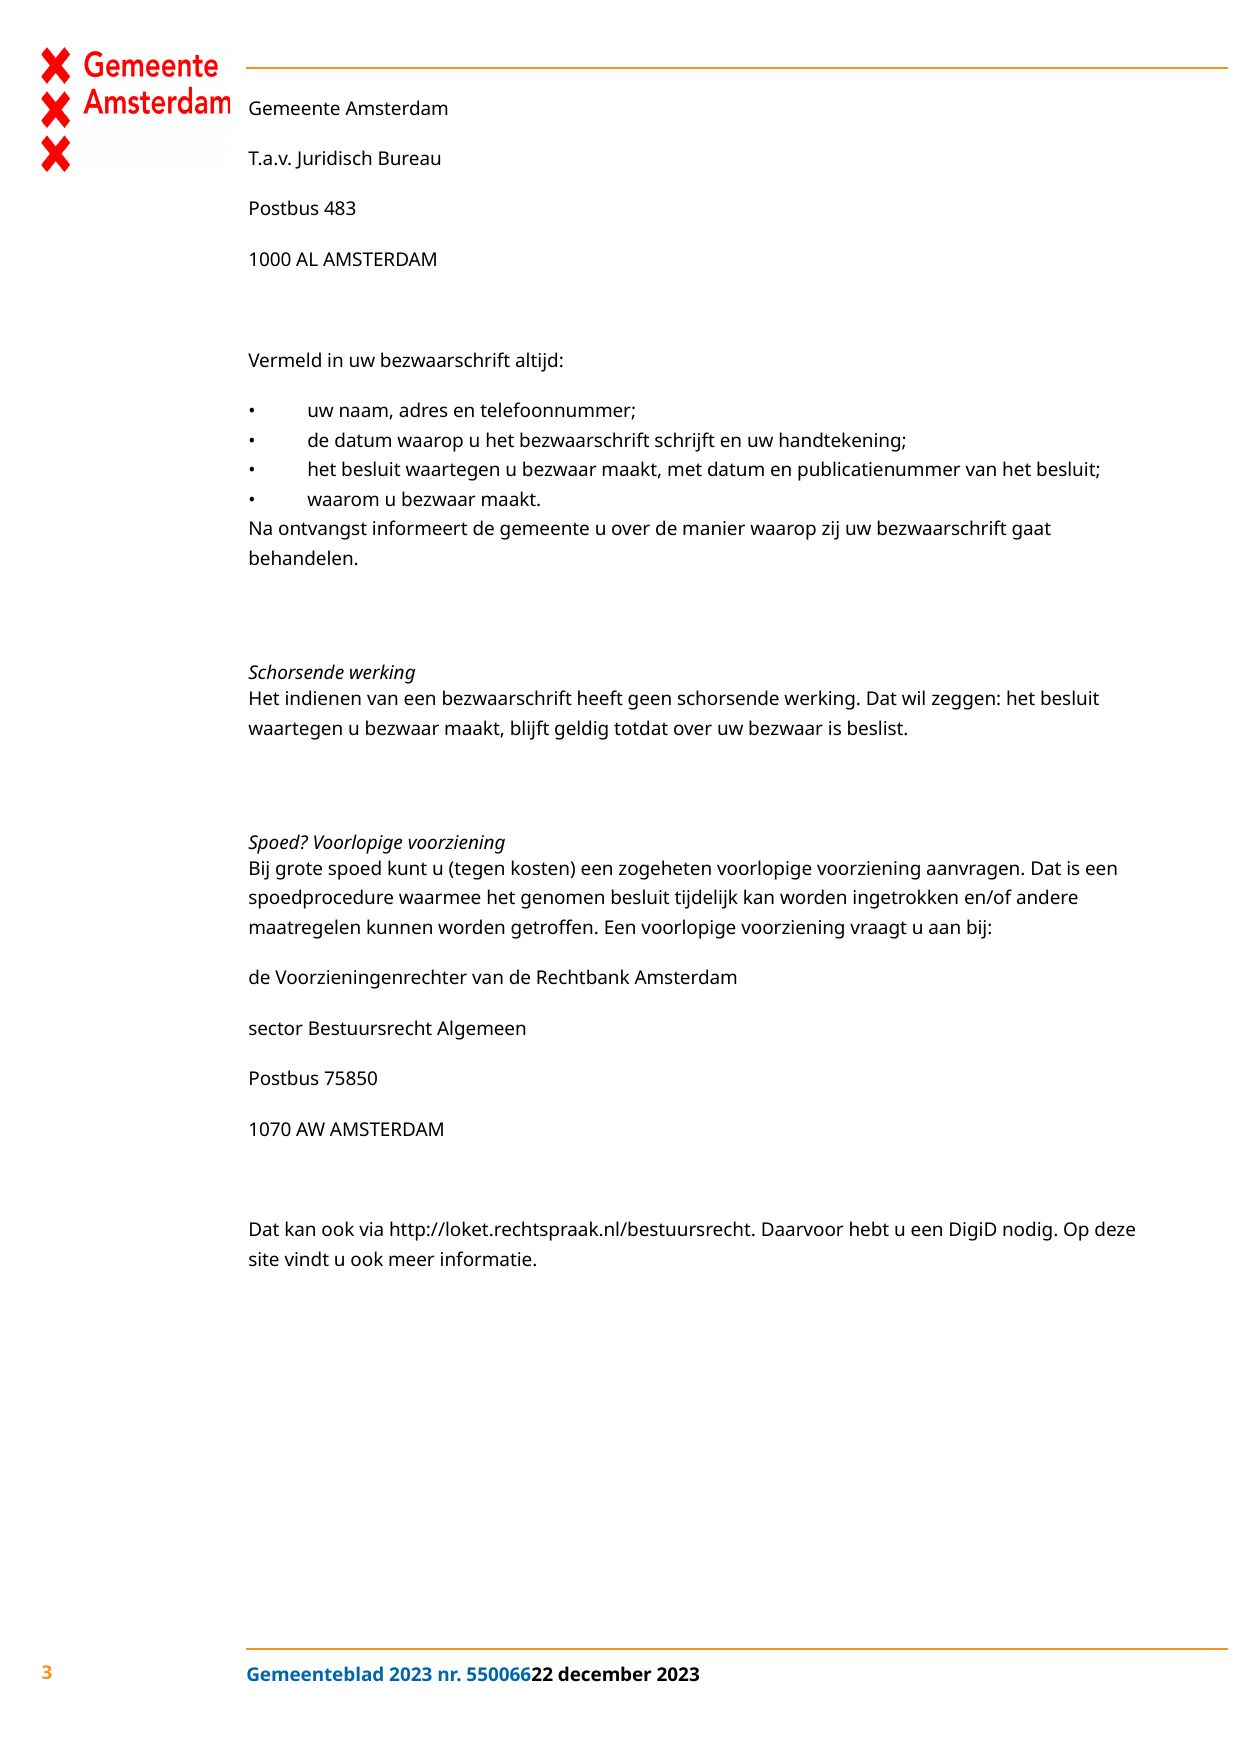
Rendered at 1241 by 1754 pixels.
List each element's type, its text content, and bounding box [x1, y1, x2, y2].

text Na ontvangst informeert de gemeente u over de manier waarop zij uw bezwaarschrift gaat behandelen. [248, 516, 1152, 571]
text Dat kan ook via http://loket.rechtspraak.nl/bestuursrecht. Daarvoor hebt u een DigiD nodig. Op deze site vindt u ook meer informatie. [248, 1217, 1152, 1272]
text Spoed? Voorlopige voorziening [248, 829, 1152, 855]
list waarom u bezwaar maakt. [248, 486, 1152, 512]
picture [41, 47, 231, 172]
text 1070 AW AMSTERDAM [248, 1116, 1152, 1142]
text 1000 AL AMSTERDAM [248, 246, 1152, 272]
list uw naam, adres en telefoonnummer; [248, 397, 1152, 423]
text sector Bestuursrecht Algemeen [248, 1015, 1152, 1041]
list de datum waarop u het bezwaarschrift schrijft en uw handtekening; [248, 427, 1152, 453]
text de Voorzieningenrechter van de Rechtbank Amsterdam [248, 964, 1152, 990]
text Gemeente Amsterdam [248, 95, 1152, 121]
list het besluit waartegen u bezwaar maakt, met datum en publicatienummer van het besluit; [248, 456, 1152, 482]
text T.a.v. Juridisch Bureau [248, 145, 1152, 171]
text Vermeld in uw bezwaarschrift altijd: [248, 347, 1152, 373]
text Schorsende werking [248, 659, 1152, 685]
text Postbus 75850 [248, 1065, 1152, 1091]
text Het indienen van een bezwaarschrift heeft geen schorsende werking. Dat wil zeggen: het besluit waartegen u bezwaar maakt, blijft geldig totdat over uw bezwaar is beslist. [248, 685, 1152, 741]
text Postbus 483 [248, 196, 1152, 221]
text Bij grote spoed kunt u (tegen kosten) een zogeheten voorlopige voorziening aanvragen. Dat is een spoedprocedure waarmee het genomen besluit tijdelijk kan worden ingetrokken en/of andere maatregelen kunnen worden getroffen. Een voorlopige voorziening vraagt u aan bij: [248, 855, 1152, 940]
